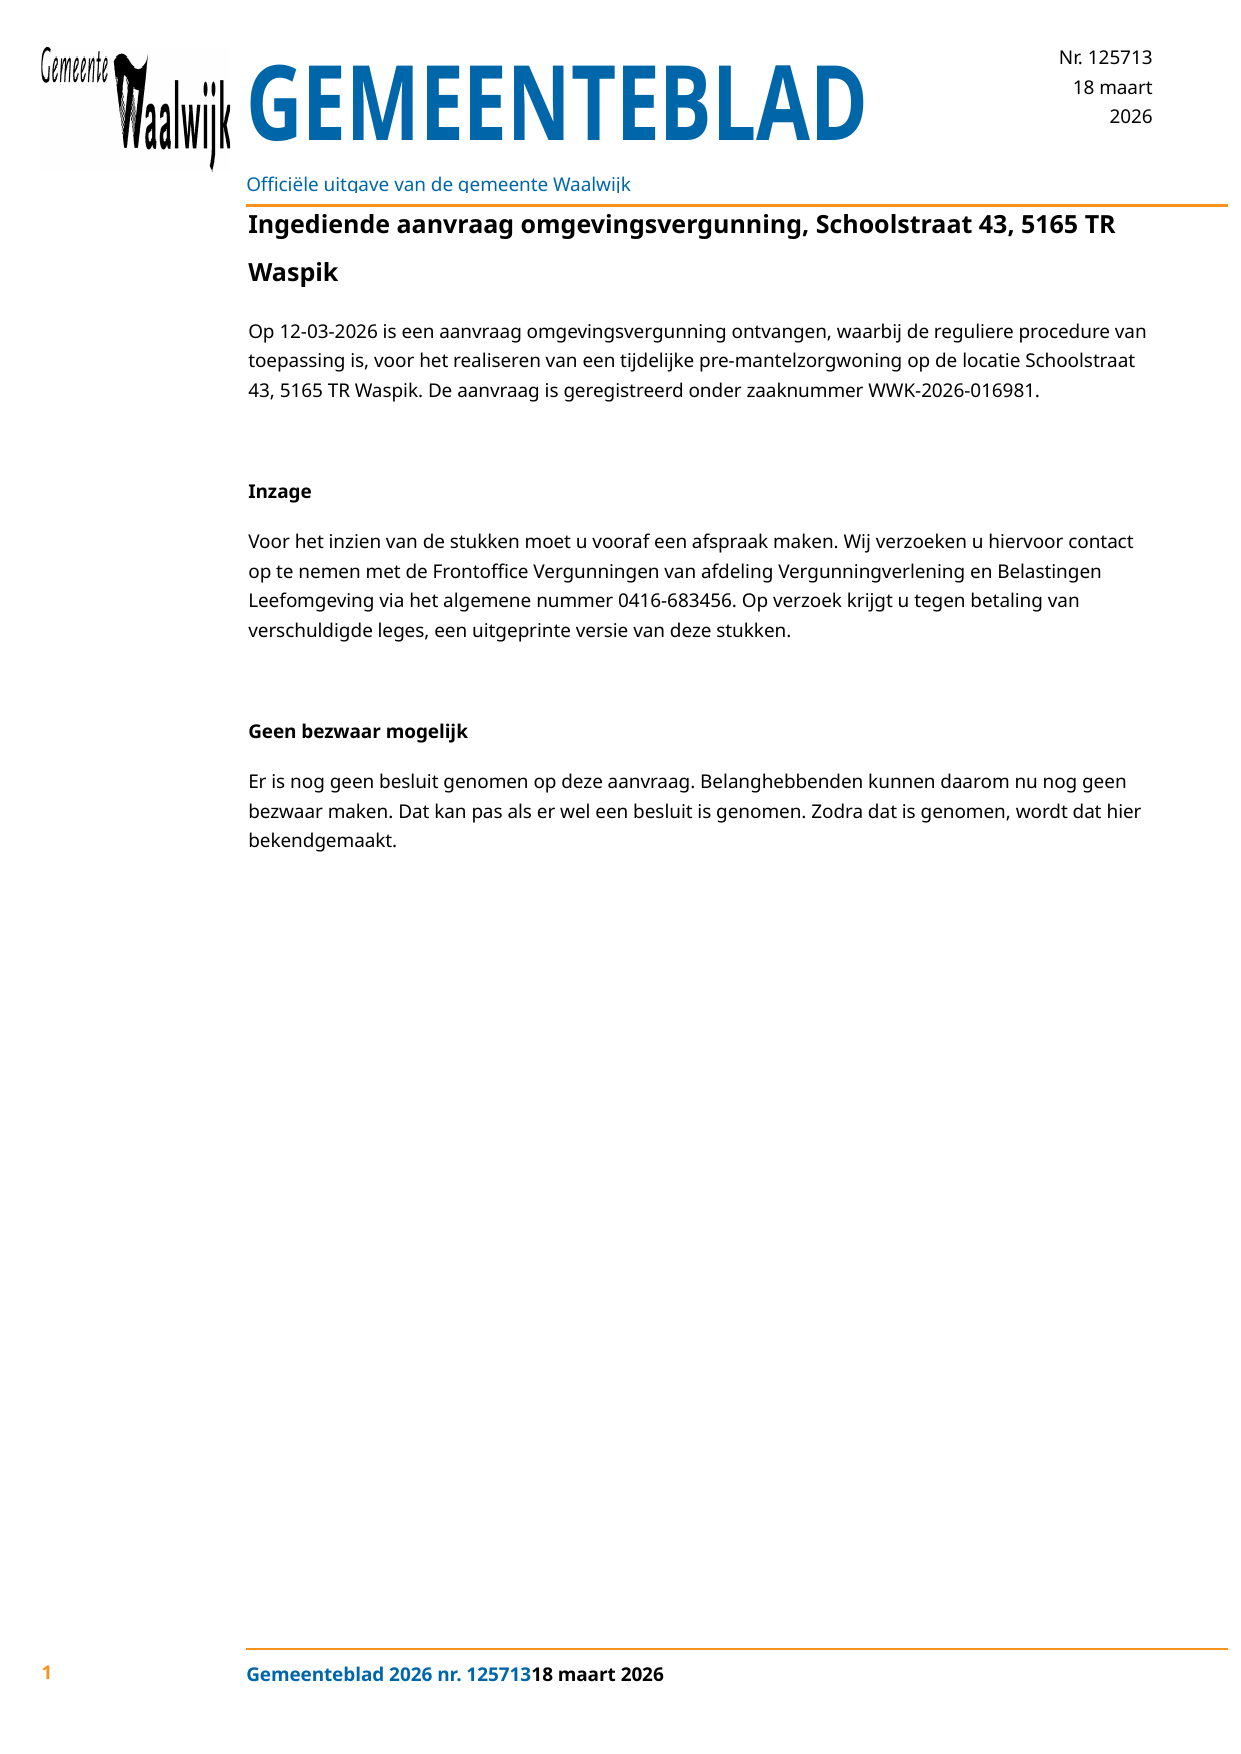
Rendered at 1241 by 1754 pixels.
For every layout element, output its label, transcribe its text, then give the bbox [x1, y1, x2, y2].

text Voor het inzien van de stukken moet u vooraf een afspraak maken. Wij verzoeken u hiervoor contact op te nemen met de Frontoffice Vergunningen van afdeling Vergunningverlening en Belastingen Leefomgeving via het algemene nummer 0416-683456. Op verzoek krijgt u tegen betaling van verschuldigde leges, een uitgeprinte versie van deze stukken. [248, 528, 1152, 643]
text Er is nog geen besluit genomen op deze aanvraag. Belanghebbenden kunnen daarom nu nog geen bezwaar maken. Dat kan pas als er wel een besluit is genomen. Zodra dat is genomen, wordt dat hier bekendgemaakt. [248, 768, 1152, 853]
picture [41, 47, 231, 172]
text Ingediende aanvraag omgevingsvergunning, Schoolstraat 43, 5165 TR Waspik [248, 207, 1152, 288]
text Inzage [248, 478, 1152, 504]
text Op 12-03-2026 is een aanvraag omgevingsvergunning ontvangen, waarbij de reguliere procedure van toepassing is, voor het realiseren van een tijdelijke pre-mantelzorgwoning op de locatie Schoolstraat 43, 5165 TR Waspik. De aanvraag is geregistreerd onder zaaknummer WWK-2026-016981. [248, 318, 1152, 403]
text Geen bezwaar mogelijk [248, 718, 1152, 744]
